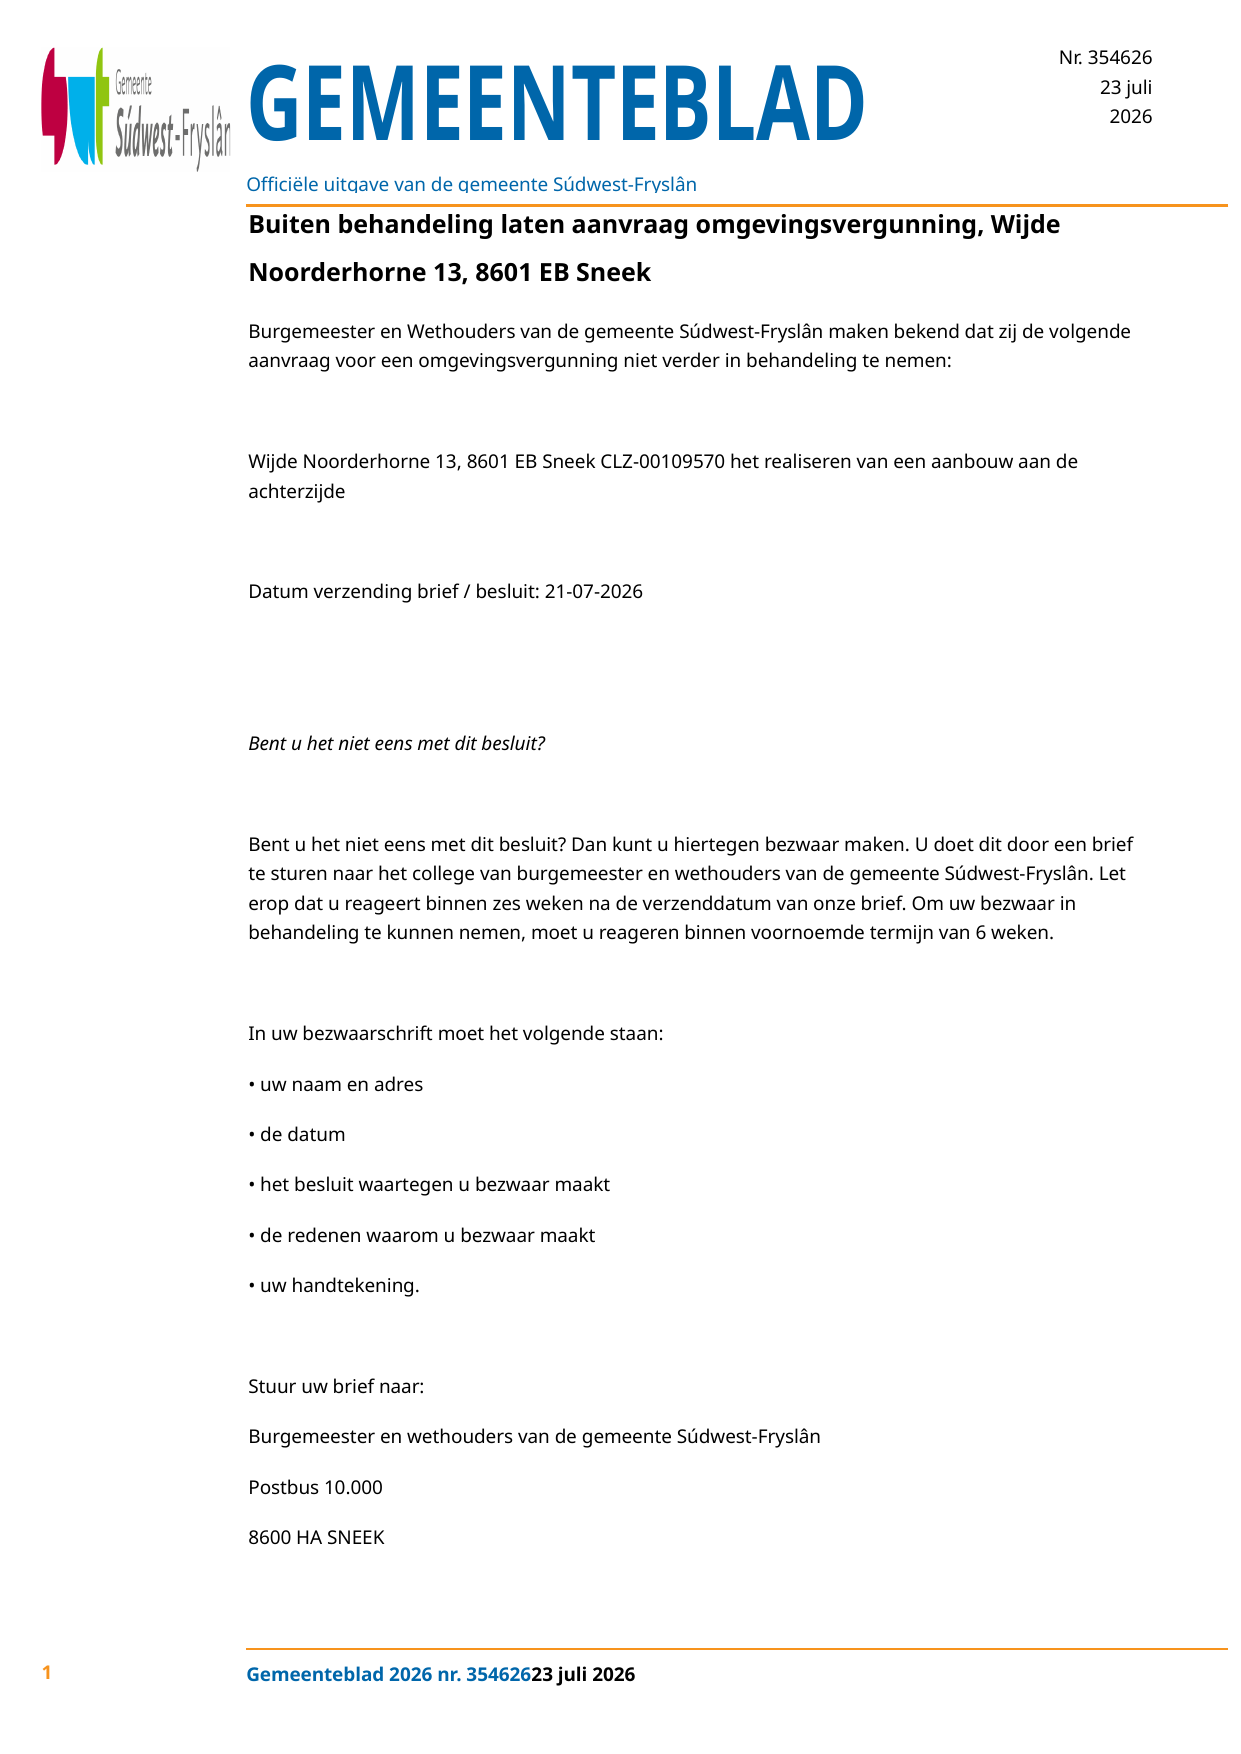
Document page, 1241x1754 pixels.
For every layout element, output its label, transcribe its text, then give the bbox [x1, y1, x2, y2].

text • het besluit waartegen u bezwaar maakt [248, 1172, 1152, 1197]
text Postbus 10.000 [248, 1474, 1152, 1500]
text • uw handtekening. [248, 1272, 1152, 1298]
text In uw bezwaarschrift moet het volgende staan: [248, 1020, 1152, 1046]
text • uw naam en adres [248, 1071, 1152, 1097]
text • de redenen waarom u bezwaar maakt [248, 1222, 1152, 1248]
picture [41, 47, 231, 172]
text • de datum [248, 1121, 1152, 1147]
text Wijde Noorderhorne 13, 8601 EB Sneek CLZ-00109570 het realiseren van een aanbouw aan de achterzijde [248, 448, 1152, 504]
text Buiten behandeling laten aanvraag omgevingsvergunning, Wijde Noorderhorne 13, 8601 EB Sneek [248, 207, 1152, 288]
text Bent u het niet eens met dit besluit? [248, 730, 1152, 756]
text Stuur uw brief naar: [248, 1373, 1152, 1399]
text Datum verzending brief / besluit: 21-07-2026 [248, 579, 1152, 604]
text 8600 HA SNEEK [248, 1524, 1152, 1550]
text Burgemeester en wethouders van de gemeente Súdwest-Fryslân [248, 1424, 1152, 1449]
text Bent u het niet eens met dit besluit? Dan kunt u hiertegen bezwaar maken. U doet dit door een brief te sturen naar het college van burgemeester en wethouders van de gemeente Súdwest-Fryslân. Let erop dat u reageert binnen zes weken na de verzenddatum van onze brief. Om uw bezwaar in behandeling te kunnen nemen, moet u reageren binnen voornoemde termijn van 6 weken. [248, 831, 1152, 945]
text Burgemeester en Wethouders van de gemeente Súdwest-Fryslân maken bekend dat zij de volgende aanvraag voor een omgevingsvergunning niet verder in behandeling te nemen: [248, 318, 1152, 373]
